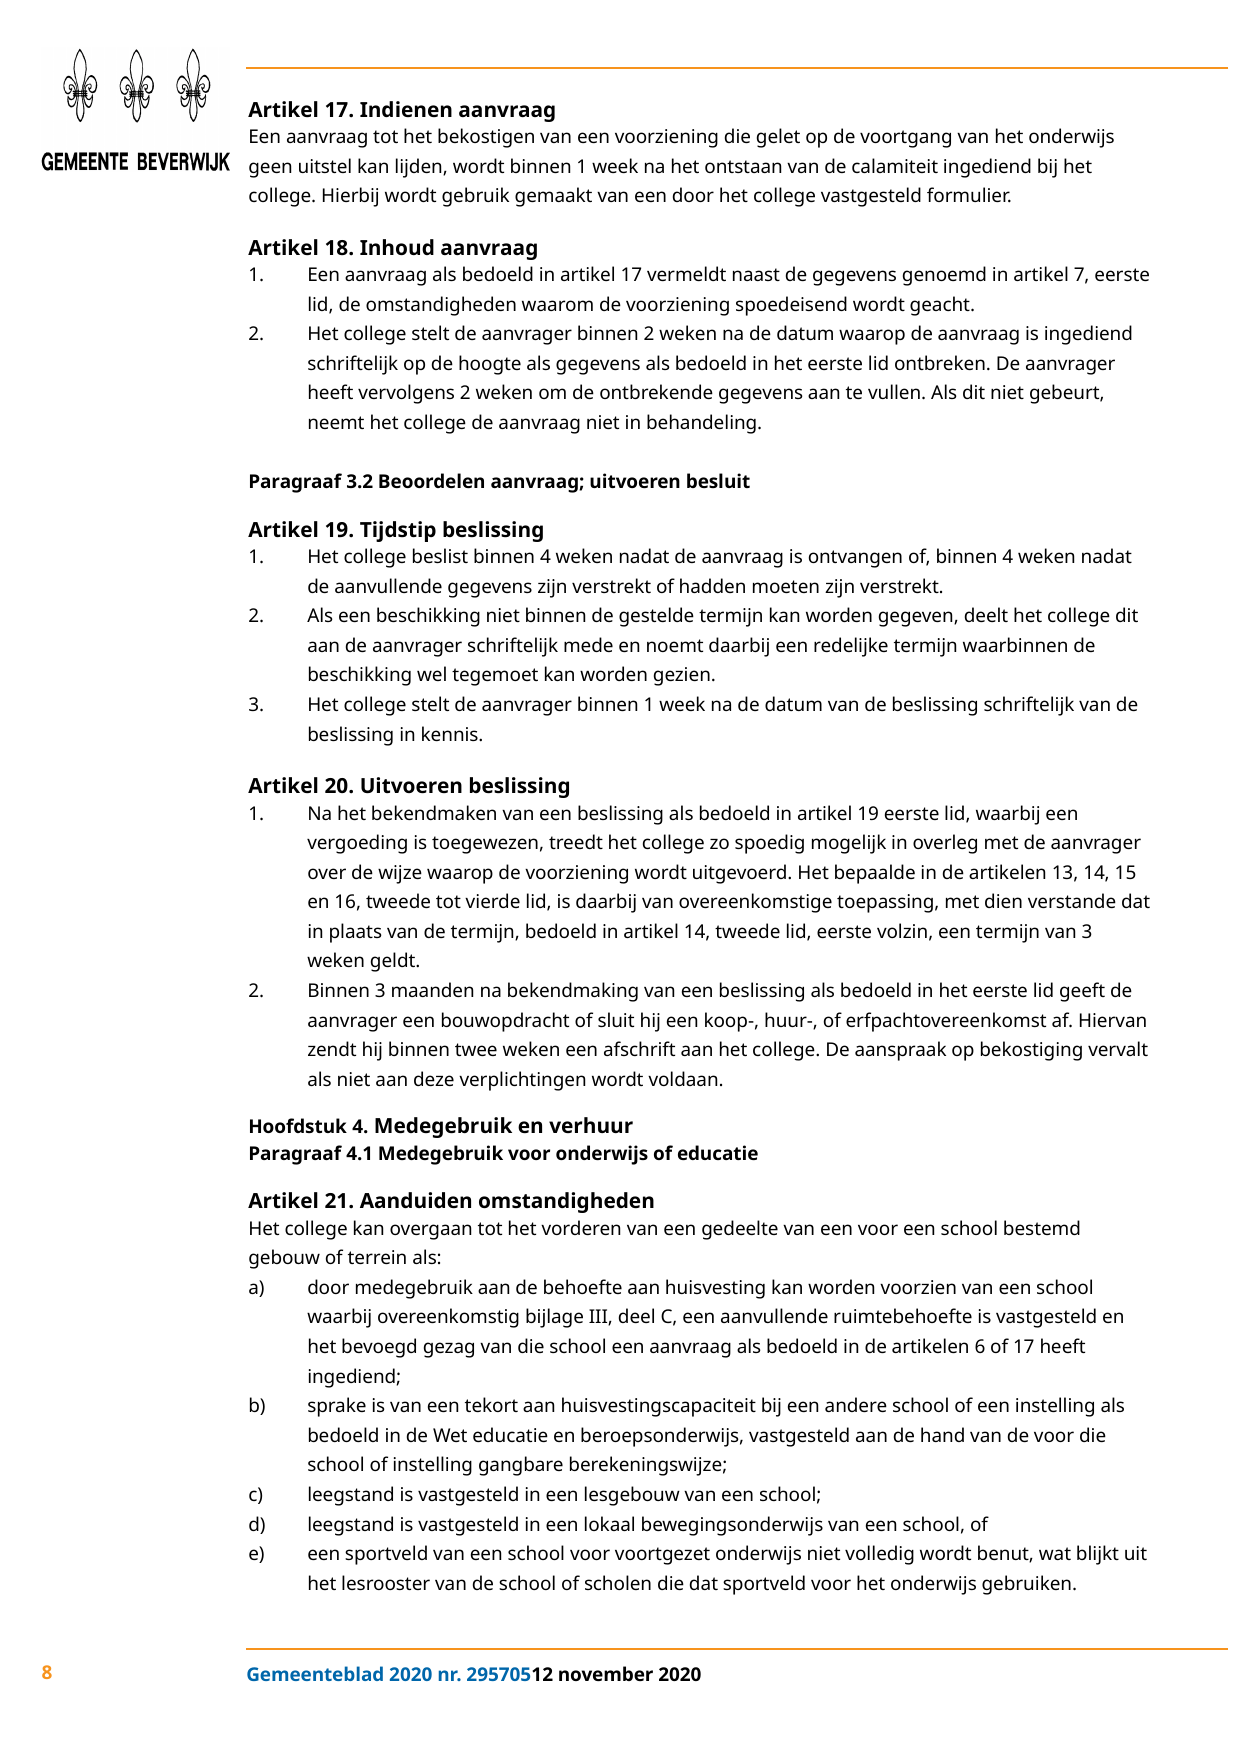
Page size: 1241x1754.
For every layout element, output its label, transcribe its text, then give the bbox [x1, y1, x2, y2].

list Het college stelt de aanvrager binnen 2 weken na de datum waarop de aanvraag is ingediend schriftelijk op de hoogte als gegevens als bedoeld in het eerste lid ontbreken. De aanvrager heeft vervolgens 2 weken om de ontbrekende gegevens aan te vullen. Als dit niet gebeurt, neemt het college de aanvraag niet in behandeling. [248, 320, 1152, 435]
text Een aanvraag tot het bekostigen van een voorziening die gelet op de voortgang van het onderwijs geen uitstel kan lijden, wordt binnen 1 week na het ontstaan van de calamiteit ingediend bij het college. Hierbij wordt gebruik gemaakt van een door het college vastgesteld formulier. [248, 123, 1152, 208]
text Hoofdstuk 4. Medegebruik en verhuur [248, 1112, 1152, 1140]
list Het college beslist binnen 4 weken nadat de aanvraag is ontvangen of, binnen 4 weken nadat de aanvullende gegevens zijn verstrekt of hadden moeten zijn verstrekt. [248, 543, 1152, 599]
picture [41, 47, 231, 172]
list leegstand is vastgesteld in een lokaal bewegingsonderwijs van een school, of [248, 1511, 1152, 1537]
text Paragraaf 4.1 Medegebruik voor onderwijs of educatie [248, 1140, 1152, 1166]
list een sportveld van een school voor voortgezet onderwijs niet volledig wordt benut, wat blijkt uit het lesrooster van de school of scholen die dat sportveld voor het onderwijs gebruiken. [248, 1540, 1152, 1596]
list Als een beschikking niet binnen de gestelde termijn kan worden gegeven, deelt het college dit aan de aanvrager schriftelijk mede en noemt daarbij een redelijke termijn waarbinnen de beschikking wel tegemoet kan worden gezien. [248, 602, 1152, 687]
list Na het bekendmaken van een beslissing als bedoeld in artikel 19 eerste lid, waarbij een vergoeding is toegewezen, treedt het college zo spoedig mogelijk in overleg met de aanvrager over de wijze waarop de voorziening wordt uitgevoerd. Het bepaalde in de artikelen 13, 14, 15 en 16, tweede tot vierde lid, is daarbij van overeenkomstige toepassing, met dien verstande dat in plaats van de termijn, bedoeld in artikel 14, tweede lid, eerste volzin, een termijn van 3 weken geldt. [248, 800, 1152, 973]
text Artikel 18. Inhoud aanvraag [248, 233, 1152, 261]
list Binnen 3 maanden na bekendmaking van een beslissing als bedoeld in het eerste lid geeft de aanvrager een bouwopdracht of sluit hij een koop-, huur-, of erfpachtovereenkomst af. Hiervan zendt hij binnen twee weken een afschrift aan het college. De aanspraak op bekostiging vervalt als niet aan deze verplichtingen wordt voldaan. [248, 977, 1152, 1092]
text Artikel 20. Uitvoeren beslissing [248, 771, 1152, 800]
text Artikel 17. Indienen aanvraag [248, 95, 1152, 123]
list leegstand is vastgesteld in een lesgebouw van een school; [248, 1481, 1152, 1507]
text Het college kan overgaan tot het vorderen van een gedeelte van een voor een school bestemd gebouw of terrein als: [248, 1215, 1152, 1270]
list sprake is van een tekort aan huisvestingscapaciteit bij een andere school of een instelling als bedoeld in de Wet educatie en beroepsonderwijs, vastgesteld aan de hand van de voor die school of instelling gangbare berekeningswijze; [248, 1392, 1152, 1477]
list Het college stelt de aanvrager binnen 1 week na de datum van de beslissing schriftelijk van de beslissing in kennis. [248, 691, 1152, 747]
text Artikel 19. Tijdstip beslissing [248, 515, 1152, 543]
text Paragraaf 3.2 Beoordelen aanvraag; uitvoeren besluit [248, 468, 1152, 494]
list Een aanvraag als bedoeld in artikel 17 vermeldt naast de gegevens genoemd in artikel 7, eerste lid, de omstandigheden waarom de voorziening spoedeisend wordt geacht. [248, 261, 1152, 317]
list door medegebruik aan de behoefte aan huisvesting kan worden voorzien van een school waarbij overeenkomstig bijlage III, deel C, een aanvullende ruimtebehoefte is vastgesteld en het bevoegd gezag van die school een aanvraag als bedoeld in de artikelen 6 of 17 heeft ingediend; [248, 1274, 1152, 1389]
text Artikel 21. Aanduiden omstandigheden [248, 1187, 1152, 1215]
